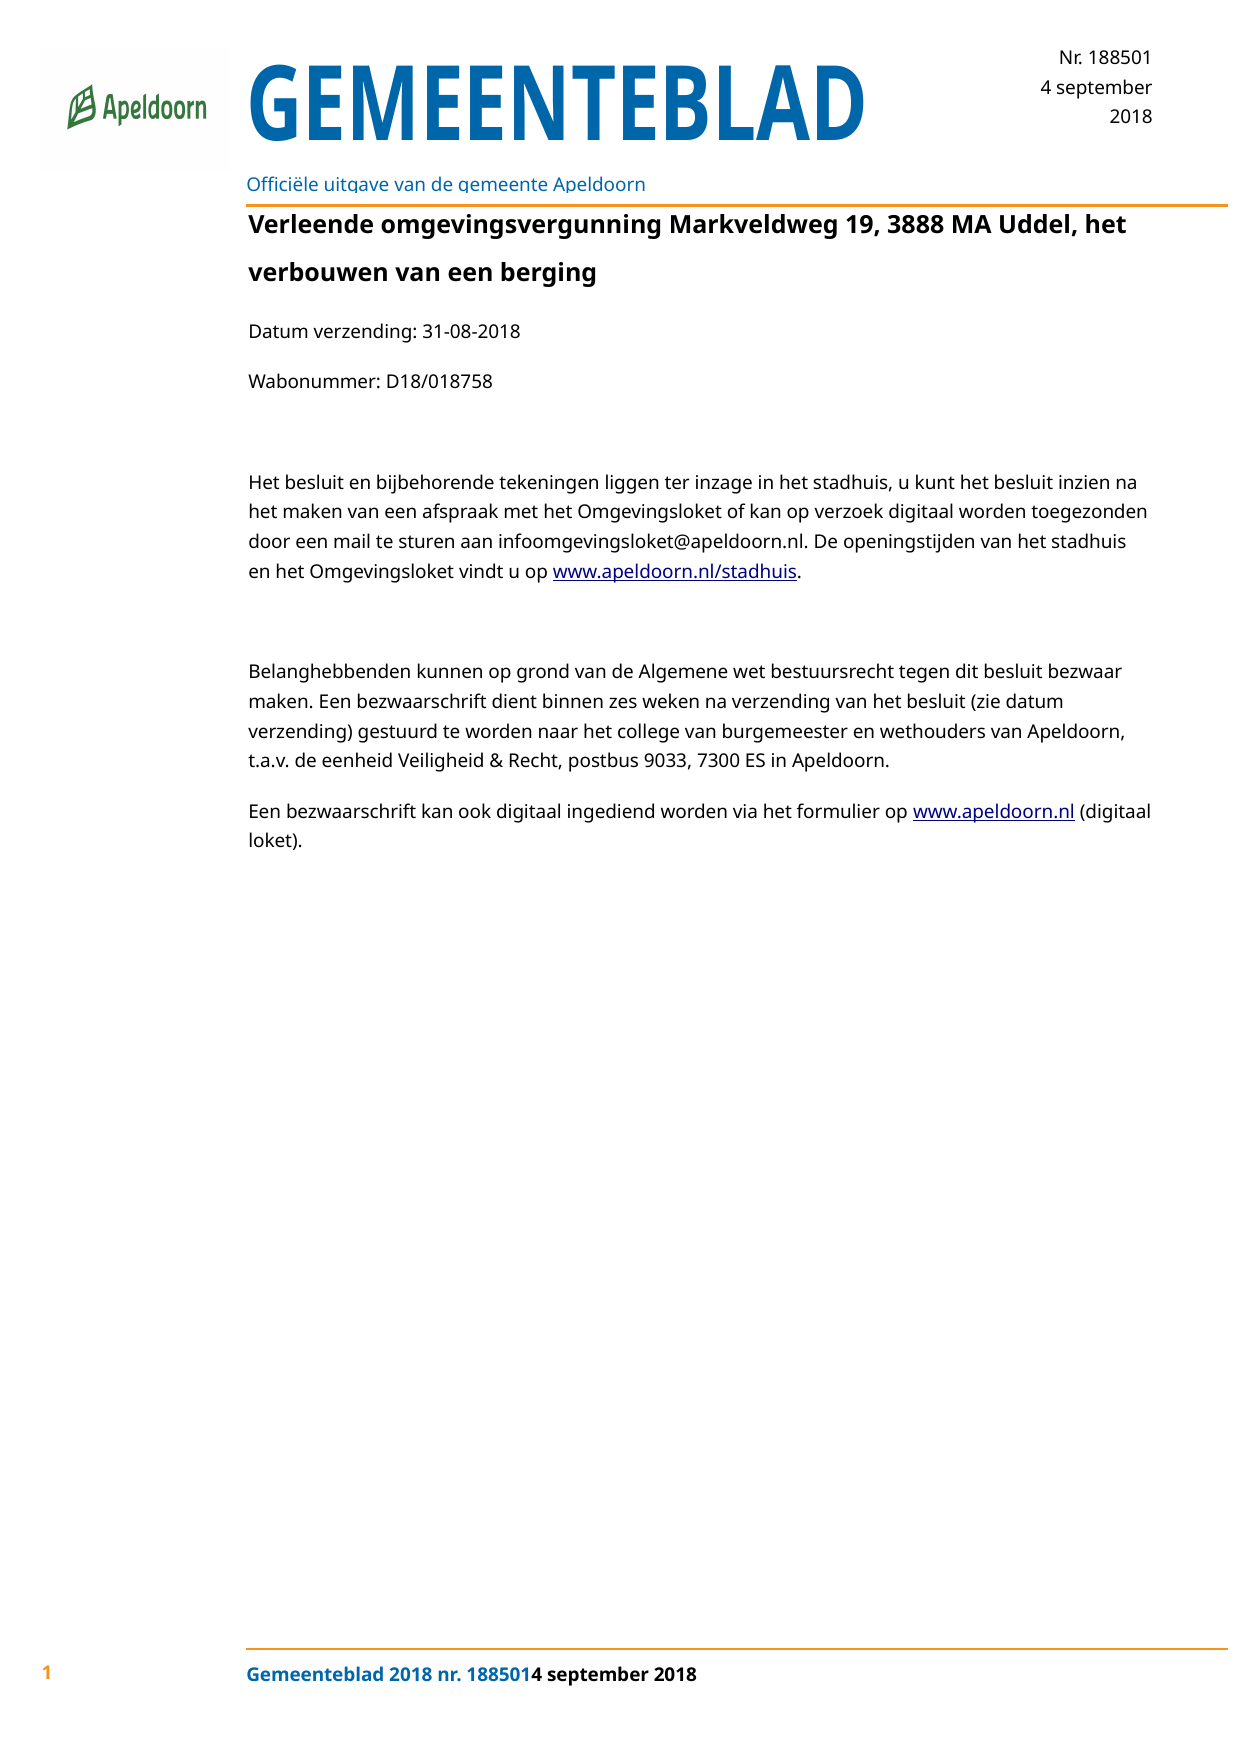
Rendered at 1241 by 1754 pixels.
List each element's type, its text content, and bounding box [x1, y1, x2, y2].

text Wabonummer: D18/018758 [248, 368, 1152, 394]
text Datum verzending: 31-08-2018 [248, 318, 1152, 344]
text Verleende omgevingsvergunning Markveldweg 19, 3888 MA Uddel, het verbouwen van een berging [248, 207, 1152, 288]
text Het besluit en bijbehorende tekeningen liggen ter inzage in het stadhuis, u kunt het besluit inzien na het maken van een afspraak met het Omgevingsloket of kan op verzoek digitaal worden toegezonden door een mail te sturen aan infoomgevingsloket@apeldoorn.nl. De openingstijden van het stadhuis en het Omgevingsloket vindt u op www.apeldoorn.nl/stadhuis. [248, 469, 1152, 584]
text Een bezwaarschrift kan ook digitaal ingediend worden via het formulier op www.apeldoorn.nl (digitaal loket). [248, 798, 1152, 853]
picture [41, 47, 231, 172]
text Belanghebbenden kunnen op grond van de Algemene wet bestuursrecht tegen dit besluit bezwaar maken. Een bezwaarschrift dient binnen zes weken na verzending van het besluit (zie datum verzending) gestuurd te worden naar het college van burgemeester en wethouders van Apeldoorn, t.a.v. de eenheid Veiligheid & Recht, postbus 9033, 7300 ES in Apeldoorn. [248, 659, 1152, 773]
